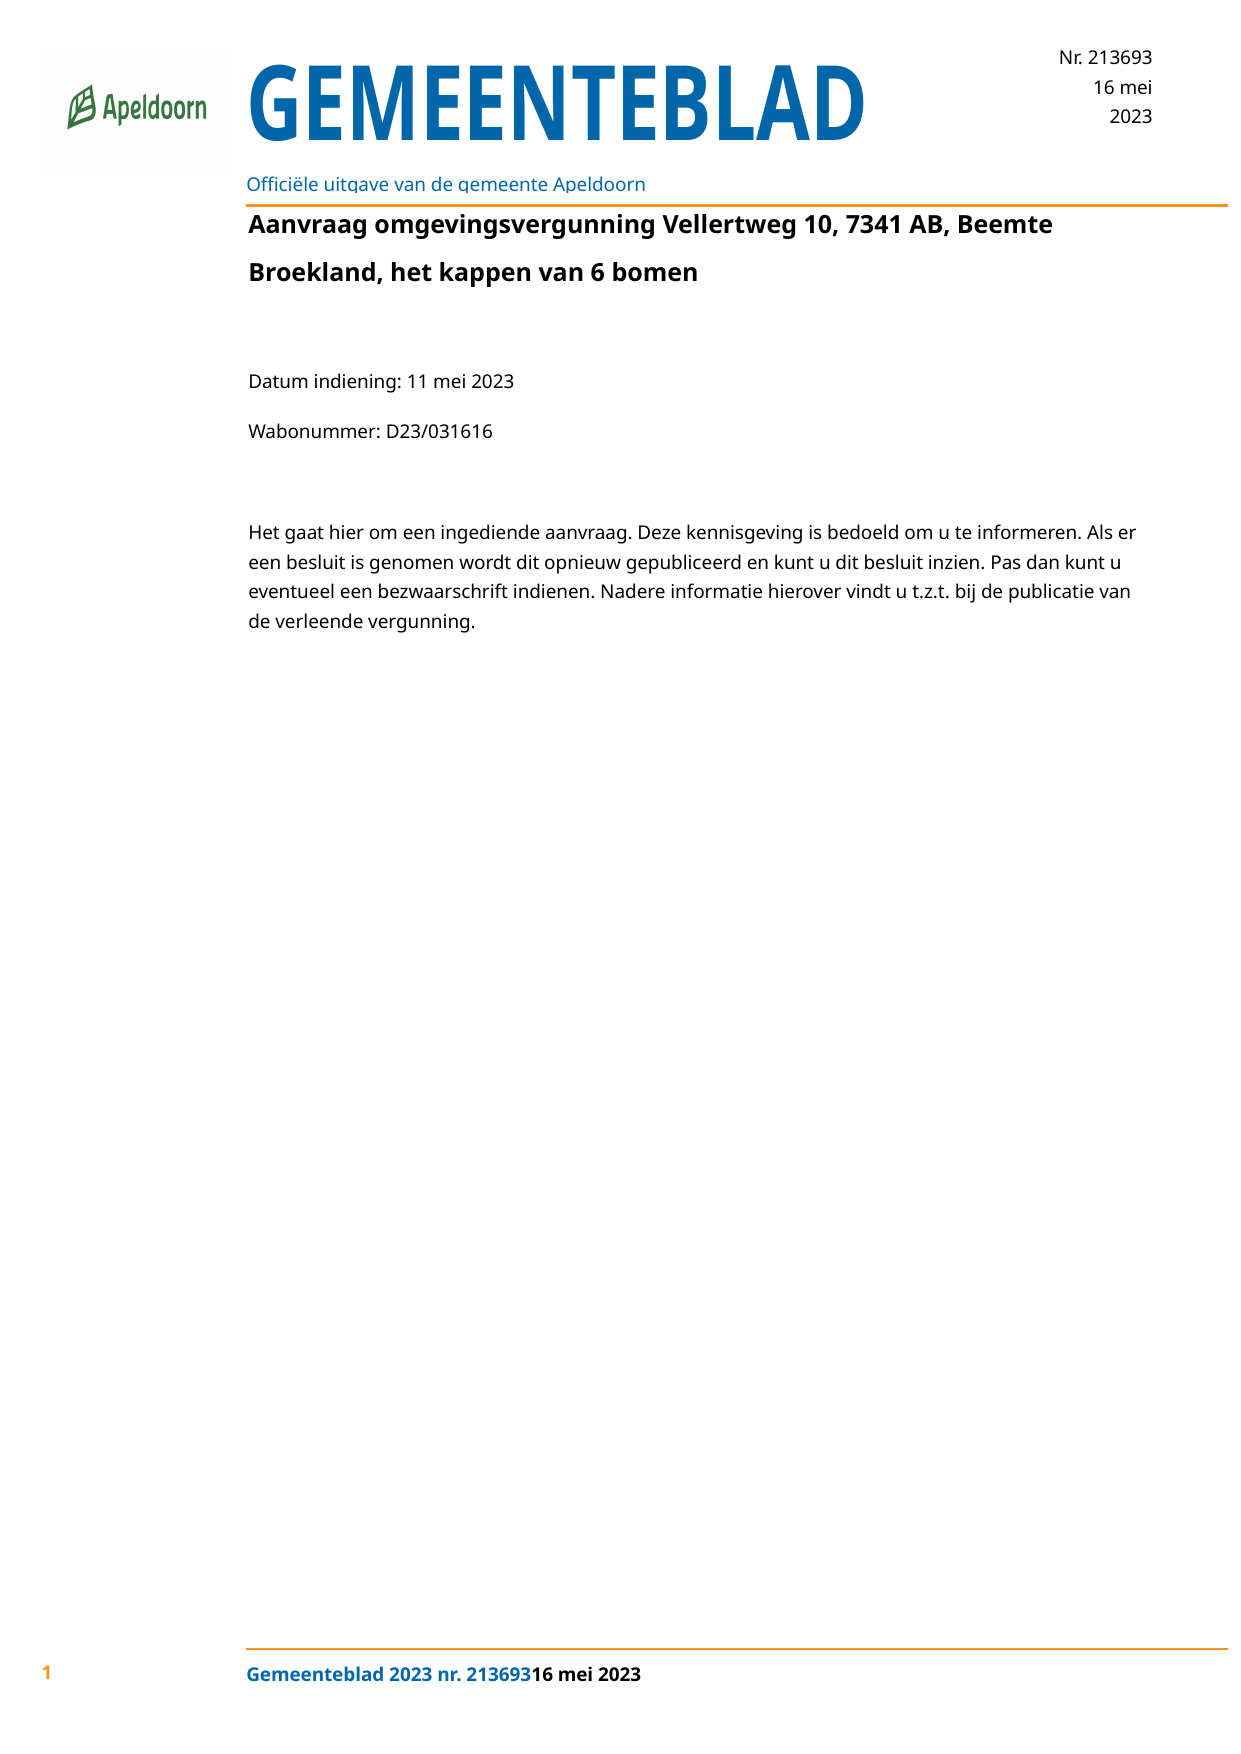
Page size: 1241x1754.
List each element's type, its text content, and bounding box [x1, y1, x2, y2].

text Aanvraag omgevingsvergunning Vellertweg 10, 7341 AB, Beemte Broekland, het kappen van 6 bomen [248, 207, 1152, 288]
text Het gaat hier om een ingediende aanvraag. Deze kennisgeving is bedoeld om u te informeren. Als er een besluit is genomen wordt dit opnieuw gepubliceerd en kunt u dit besluit inzien. Pas dan kunt u eventueel een bezwaarschrift indienen. Nadere informatie hierover vindt u t.z.t. bij de publicatie van de verleende vergunning. [248, 519, 1152, 634]
text Wabonummer: D23/031616 [248, 419, 1152, 444]
text Datum indiening: 11 mei 2023 [248, 368, 1152, 394]
picture [41, 47, 231, 172]
